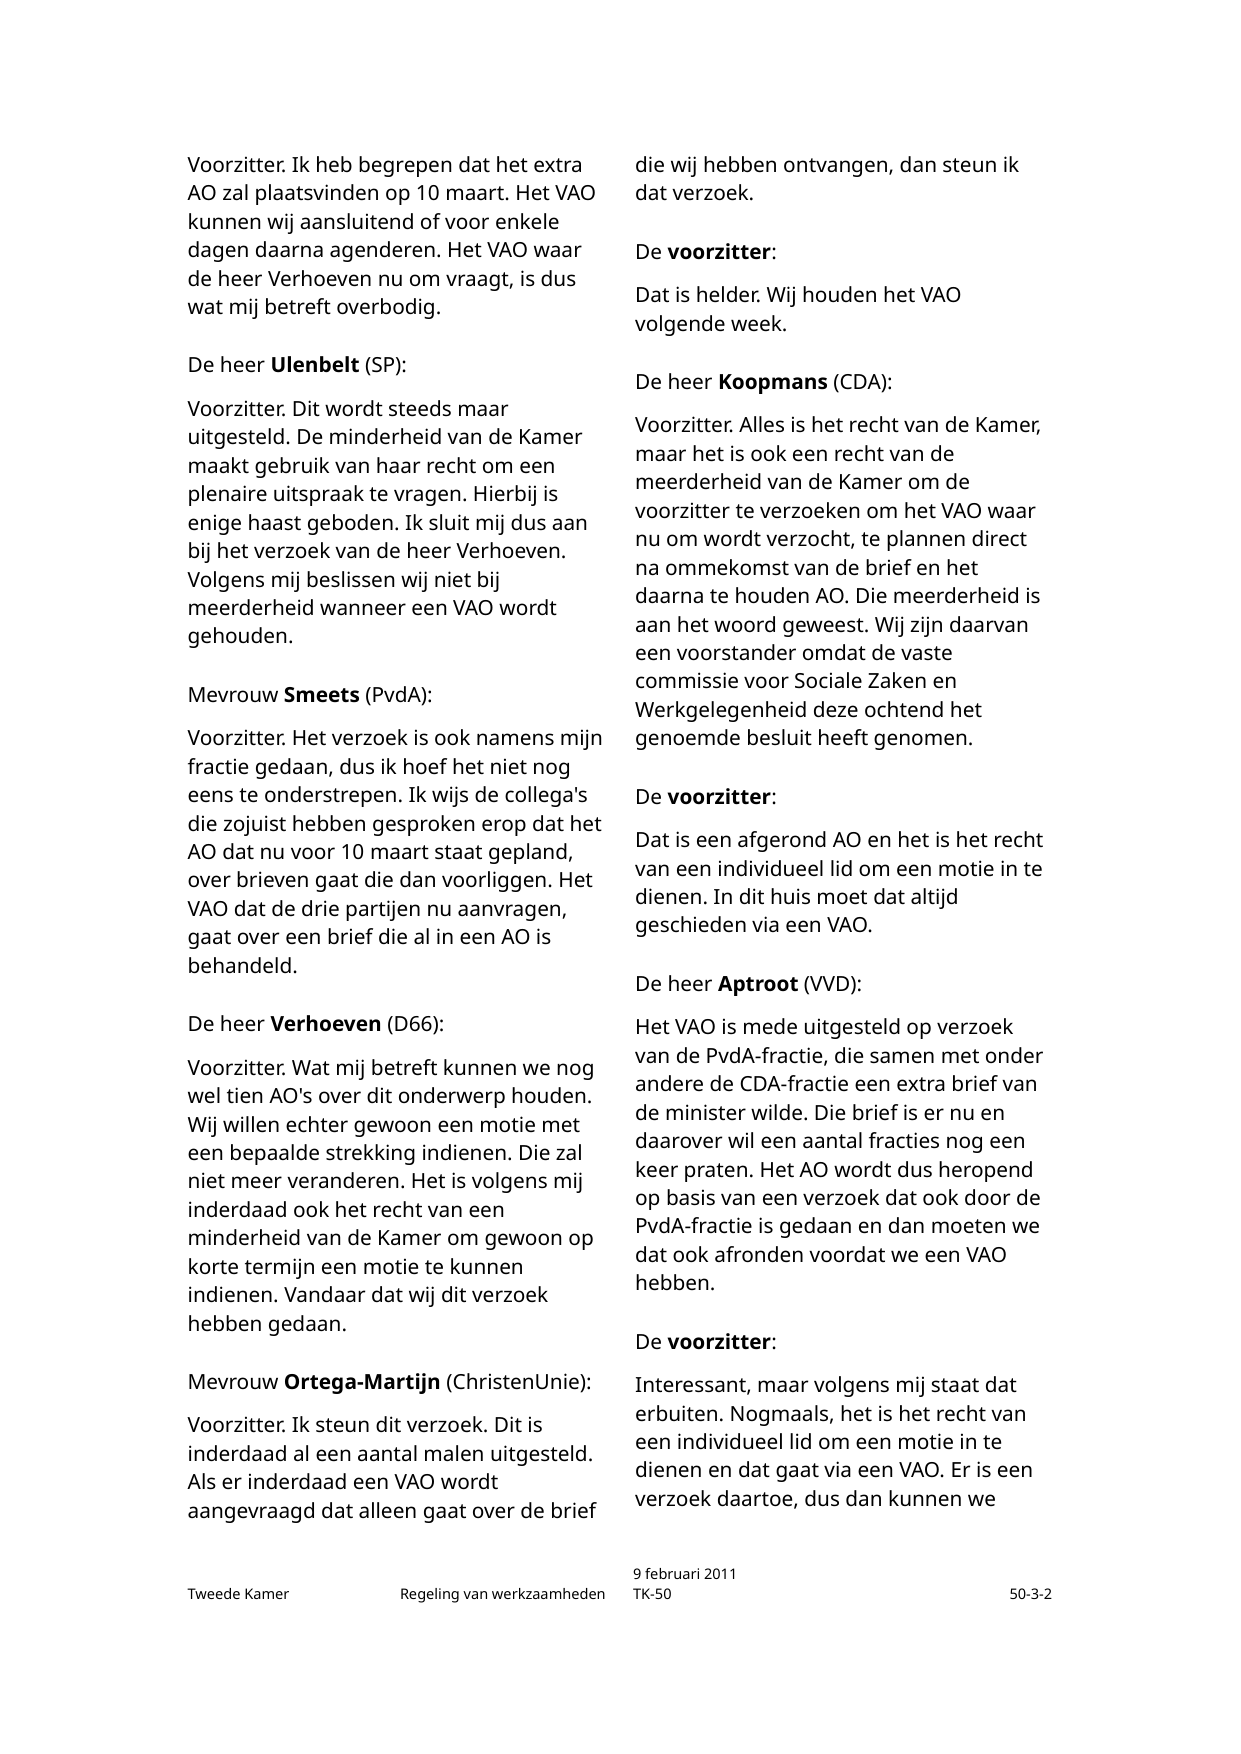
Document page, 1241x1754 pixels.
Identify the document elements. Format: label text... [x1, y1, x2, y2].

text Voorzitter. Ik heb begrepen dat het extra AO zal plaatsvinden op 10 maart. Het VAO kunnen wij aansluitend of voor enkele dagen daarna agenderen. Het VAO waar de heer Verhoeven nu om vraagt, is dus wat mij betreft overbodig. [187, 150, 605, 321]
text Interessant, maar volgens mij staat dat erbuiten. Nogmaals, het is het recht van een individueel lid om een motie in te dienen en dat gaat via een VAO. Er is een verzoek daartoe, dus dan kunnen we [635, 1370, 1053, 1512]
text die wij hebben ontvangen, dan steun ik dat verzoek. [635, 150, 1053, 207]
text Het VAO is mede uitgesteld op verzoek van de PvdA-fractie, die samen met onder andere de CDA-fractie een extra brief van de minister wilde. Die brief is er nu en daarover wil een aantal fracties nog een keer praten. Het AO wordt dus heropend op basis van een verzoek dat ook door de PvdA-fractie is gedaan en dan moeten we dat ook afronden voordat we een VAO hebben. [635, 1012, 1053, 1297]
text Voorzitter. Ik steun dit verzoek. Dit is inderdaad al een aantal malen uitgesteld. Als er inderdaad een VAO wordt aangevraagd dat alleen gaat over de brief [187, 1411, 605, 1524]
text De heer Koopmans (CDA): [635, 367, 1053, 396]
text De voorzitter: [635, 1327, 1053, 1355]
text De voorzitter: [635, 782, 1053, 810]
text Voorzitter. Het verzoek is ook namens mijn fractie gedaan, dus ik hoef het niet nog eens te onderstrepen. Ik wijs de collega's die zojuist hebben gesproken erop dat het AO dat nu voor 10 maart staat gepland, over brieven gaat die dan voorliggen. Het VAO dat de drie partijen nu aanvragen, gaat over een brief die al in een AO is behandeld. [187, 723, 605, 979]
text Mevrouw Ortega-Martijn (ChristenUnie): [187, 1367, 605, 1396]
text Voorzitter. Alles is het recht van de Kamer, maar het is ook een recht van de meerderheid van de Kamer om de voorzitter te verzoeken om het VAO waar nu om wordt verzocht, te plannen direct na ommekomst van de brief en het daarna te houden AO. Die meerderheid is aan het woord geweest. Wij zijn daarvan een voorstander omdat de vaste commissie voor Sociale Zaken en Werkgelegenheid deze ochtend het genoemde besluit heeft genomen. [635, 411, 1053, 752]
text Dat is helder. Wij houden het VAO volgende week. [635, 280, 1053, 337]
text Mevrouw Smeets (PvdA): [187, 680, 605, 708]
text Voorzitter. Wat mij betreft kunnen we nog wel tien AO's over dit onderwerp houden. Wij willen echter gewoon een motie met een bepaalde strekking indienen. Die zal niet meer veranderen. Het is volgens mij inderdaad ook het recht van een minderheid van de Kamer om gewoon op korte termijn een motie te kunnen indienen. Vandaar dat wij dit verzoek hebben gedaan. [187, 1053, 605, 1337]
text De heer Aptroot (VVD): [635, 969, 1053, 997]
text Voorzitter. Dit wordt steeds maar uitgesteld. De minderheid van de Kamer maakt gebruik van haar recht om een plenaire uitspraak te vragen. Hierbij is enige haast geboden. Ik sluit mij dus aan bij het verzoek van de heer Verhoeven. Volgens mij beslissen wij niet bij meerderheid wanneer een VAO wordt gehouden. [187, 394, 605, 650]
text Dat is een afgerond AO en het is het recht van een individueel lid om een motie in te dienen. In dit huis moet dat altijd geschieden via een VAO. [635, 825, 1053, 939]
text De heer Ulenbelt (SP): [187, 351, 605, 379]
text De voorzitter: [635, 237, 1053, 265]
text De heer Verhoeven (D66): [187, 1009, 605, 1038]
